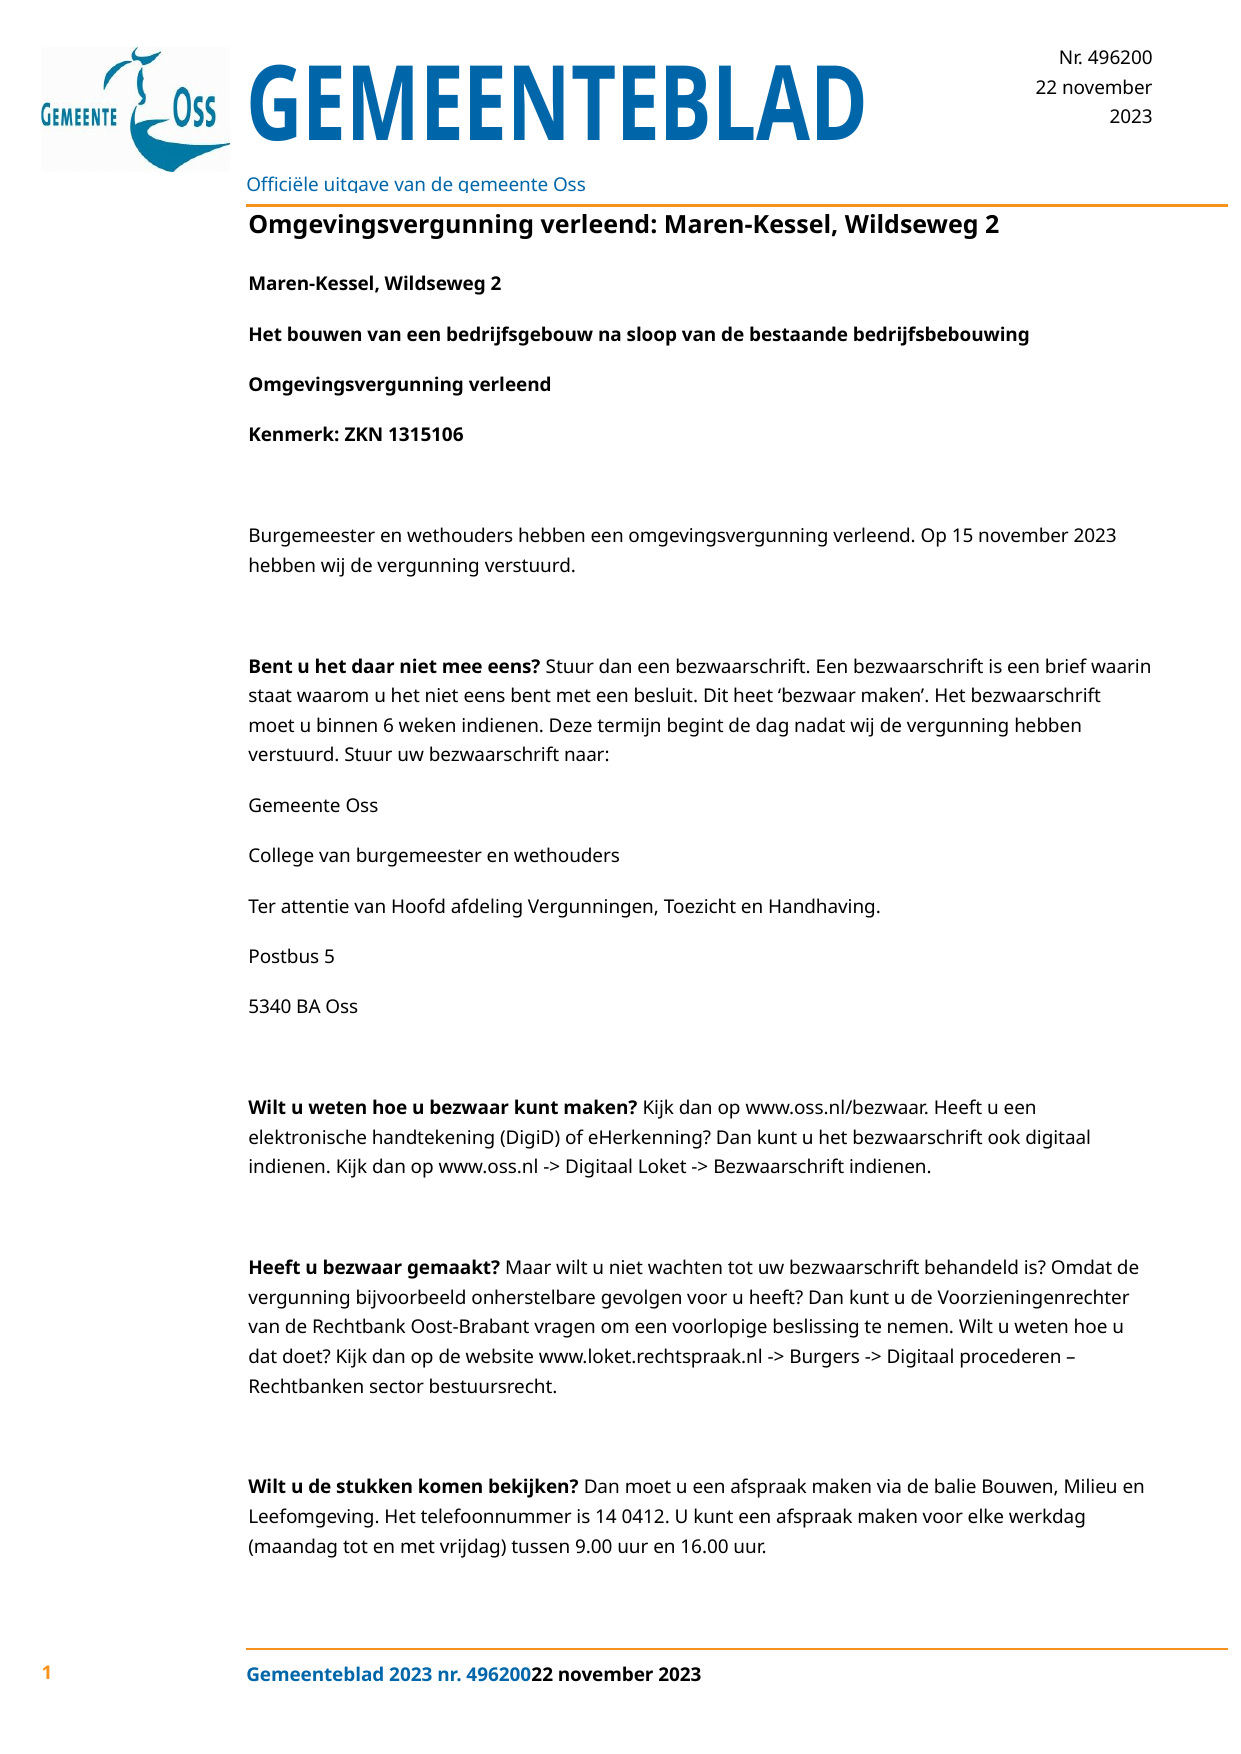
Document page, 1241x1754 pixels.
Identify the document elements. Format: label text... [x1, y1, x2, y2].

text Bent u het daar niet mee eens? Stuur dan een bezwaarschrift. Een bezwaarschrift is een brief waarin staat waarom u het niet eens bent met een besluit. Dit heet ‘bezwaar maken’. Het bezwaarschrift moet u binnen 6 weken indienen. Deze termijn begint de dag nadat wij de vergunning hebben verstuurd. Stuur uw bezwaarschrift naar: [248, 653, 1152, 767]
text Wilt u weten hoe u bezwaar kunt maken? Kijk dan op www.oss.nl/bezwaar. Heeft u een elektronische handtekening (DigiD) of eHerkenning? Dan kunt u het bezwaarschrift ook digitaal indienen. Kijk dan op www.oss.nl -> Digitaal Loket -> Bezwaarschrift indienen. [248, 1094, 1152, 1179]
text Heeft u bezwaar gemaakt? Maar wilt u niet wachten tot uw bezwaarschrift behandeld is? Omdat de vergunning bijvoorbeeld onherstelbare gevolgen voor u heeft? Dan kunt u de Voorzieningenrechter van de Rechtbank Oost-Brabant vragen om een voorlopige beslissing te nemen. Wilt u weten hoe u dat doet? Kijk dan op de website www.loket.rechtspraak.nl -> Burgers -> Digitaal procederen – Rechtbanken sector bestuursrecht. [248, 1254, 1152, 1398]
text Omgevingsvergunning verleend [248, 371, 1152, 397]
picture [41, 47, 231, 172]
text Wilt u de stukken komen bekijken? Dan moet u een afspraak maken via de balie Bouwen, Milieu en Leefomgeving. Het telefoonnummer is 14 0412. U kunt een afspraak maken voor elke werkdag (maandag tot en met vrijdag) tussen 9.00 uur en 16.00 uur. [248, 1474, 1152, 1558]
text Het bouwen van een bedrijfsgebouw na sloop van de bestaande bedrijfsbebouwing [248, 321, 1152, 346]
text Gemeente Oss [248, 792, 1152, 818]
text Postbus 5 [248, 943, 1152, 969]
text Burgemeester en wethouders hebben een omgevingsvergunning verleend. Op 15 november 2023 hebben wij de vergunning verstuurd. [248, 522, 1152, 578]
text 5340 BA Oss [248, 994, 1152, 1019]
text Maren-Kessel, Wildseweg 2 [248, 270, 1152, 296]
text Omgevingsvergunning verleend: Maren-Kessel, Wildseweg 2 [248, 207, 1152, 241]
text Kenmerk: ZKN 1315106 [248, 422, 1152, 447]
text College van burgemeester en wethouders [248, 842, 1152, 868]
text Ter attentie van Hoofd afdeling Vergunningen, Toezicht en Handhaving. [248, 893, 1152, 918]
